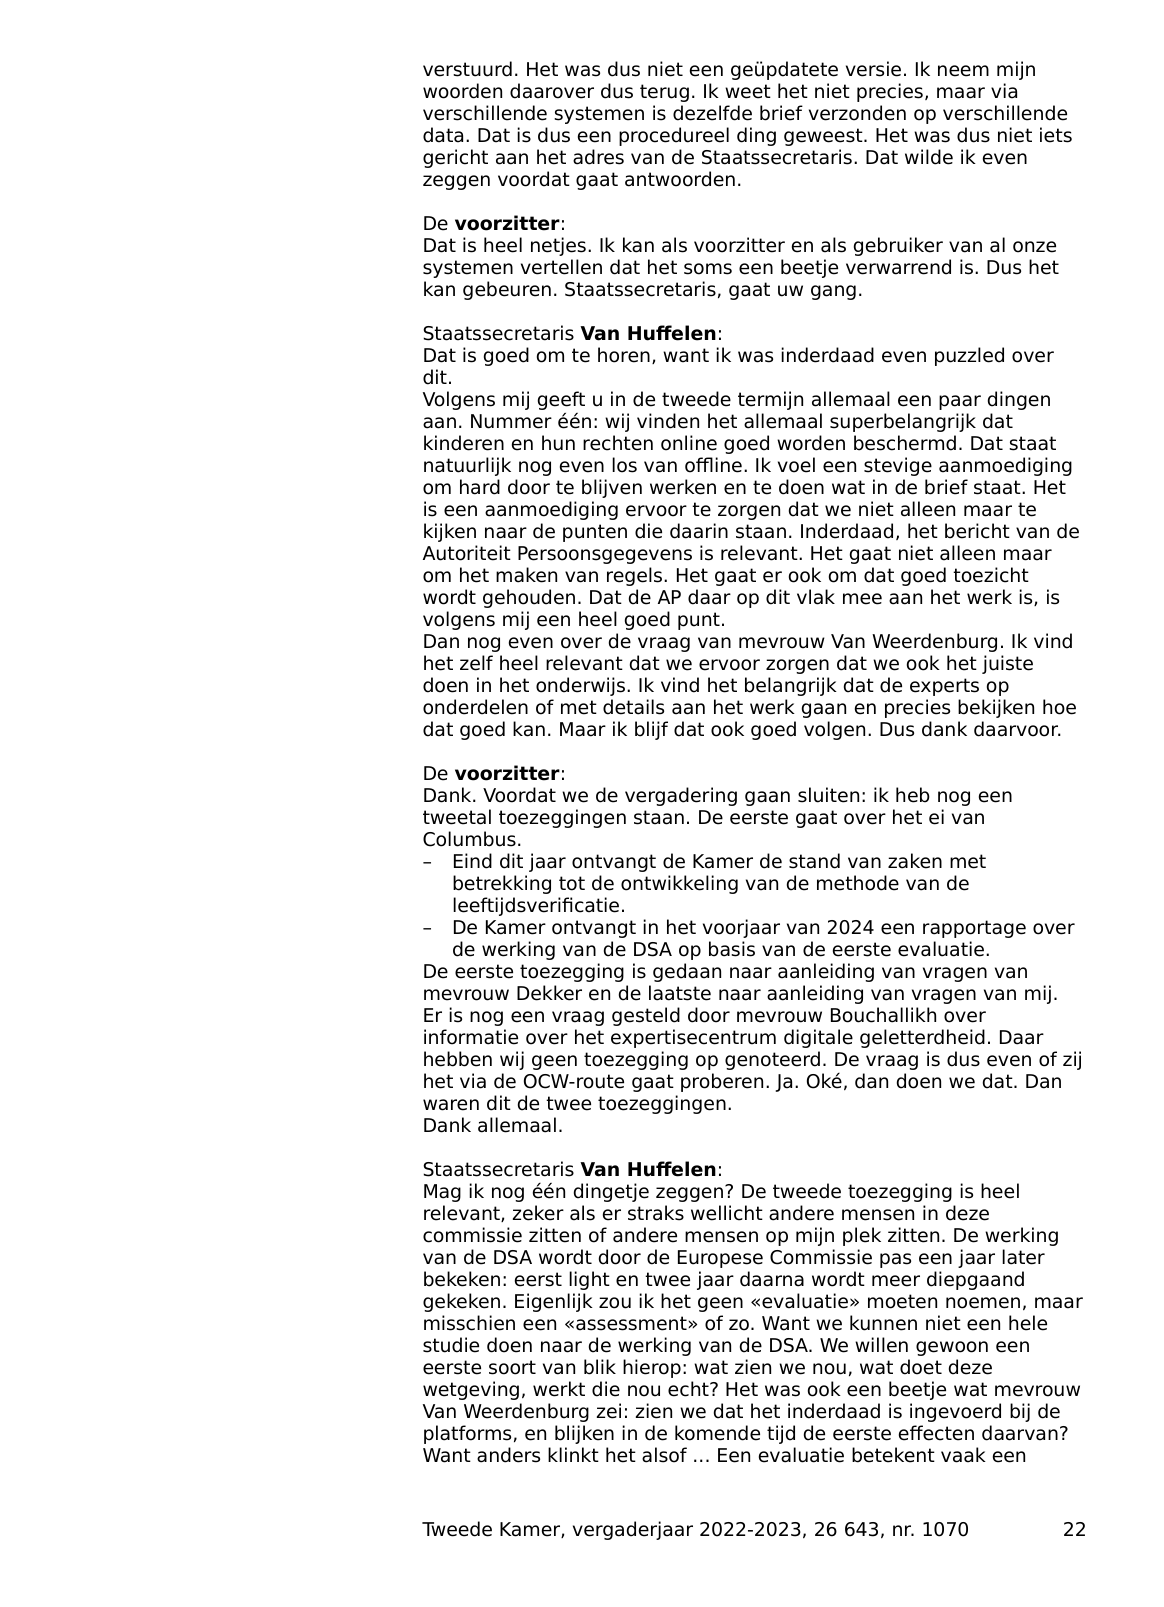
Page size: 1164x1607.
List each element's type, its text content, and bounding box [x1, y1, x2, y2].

text Dat is heel netjes. Ik kan als voorzitter en als gebruiker van al onze systemen vertellen dat het soms een beetje verwarrend is. Dus het kan gebeuren. Staatssecretaris, gaat uw gang. [422, 235, 1087, 301]
text Dank allemaal. [422, 1115, 1087, 1137]
text De eerste toezegging is gedaan naar aanleiding van vragen van mevrouw Dekker en de laatste naar aanleiding van vragen van mij. [422, 961, 1087, 1005]
text Er is nog een vraag gesteld door mevrouw Bouchallikh over informatie over het expertisecentrum digitale geletterdheid. Daar hebben wij geen toezegging op genoteerd. De vraag is dus even of zij het via de OCW-route gaat proberen. Ja. Oké, dan doen we dat. Dan waren dit de twee toezeggingen. [422, 1005, 1087, 1115]
text Dank. Voordat we de vergadering gaan sluiten: ik heb nog een tweetal toezeggingen staan. De eerste gaat over het ei van Columbus. [422, 785, 1087, 851]
text De voorzitter: [422, 763, 1087, 785]
text Staatssecretaris Van Huffelen: [422, 1159, 1087, 1181]
text Dan nog even over de vraag van mevrouw Van Weerdenburg. Ik vind het zelf heel relevant dat we ervoor zorgen dat we ook het juiste doen in het onderwijs. Ik vind het belangrijk dat de experts op onderdelen of met details aan het werk gaan en precies bekijken hoe dat goed kan. Maar ik blijf dat ook goed volgen. Dus dank daarvoor. [422, 631, 1087, 741]
text De voorzitter: [422, 213, 1087, 235]
text verstuurd. Het was dus niet een geüpdatete versie. Ik neem mijn woorden daarover dus terug. Ik weet het niet precies, maar via verschillende systemen is dezelfde brief verzonden op verschillende data. Dat is dus een procedureel ding geweest. Het was dus niet iets gericht aan het adres van de Staatssecretaris. Dat wilde ik even zeggen voordat gaat antwoorden. [422, 59, 1087, 191]
text – Eind dit jaar ontvangt de Kamer de stand van zaken met betrekking tot de ontwikkeling van de methode van de leeftijdsverificatie. [422, 851, 1087, 917]
text Staatssecretaris Van Huffelen: [422, 323, 1087, 345]
text Mag ik nog één dingetje zeggen? De tweede toezegging is heel relevant, zeker als er straks wellicht andere mensen in deze commissie zitten of andere mensen op mijn plek zitten. De werking van de DSA wordt door de Europese Commissie pas een jaar later bekeken: eerst light en twee jaar daarna wordt meer diepgaand gekeken. Eigenlijk zou ik het geen «evaluatie» moeten noemen, maar misschien een «assessment» of zo. Want we kunnen niet een hele studie doen naar de werking van de DSA. We willen gewoon een eerste soort van blik hierop: wat zien we nou, wat doet deze wetgeving, werkt die nou echt? Het was ook een beetje wat mevrouw Van Weerdenburg zei: zien we dat het inderdaad is ingevoerd bij de platforms, en blijken in de komende tijd de eerste effecten daarvan? Want anders klinkt het alsof ... Een evaluatie betekent vaak een [422, 1181, 1087, 1467]
text Dat is goed om te horen, want ik was inderdaad even puzzled over dit. [422, 345, 1087, 389]
text Volgens mij geeft u in de tweede termijn allemaal een paar dingen aan. Nummer één: wij vinden het allemaal superbelangrijk dat kinderen en hun rechten online goed worden beschermd. Dat staat natuurlijk nog even los van offline. Ik voel een stevige aanmoediging om hard door te blijven werken en te doen wat in de brief staat. Het is een aanmoediging ervoor te zorgen dat we niet alleen maar te kijken naar de punten die daarin staan. Inderdaad, het bericht van de Autoriteit Persoonsgegevens is relevant. Het gaat niet alleen maar om het maken van regels. Het gaat er ook om dat goed toezicht wordt gehouden. Dat de AP daar op dit vlak mee aan het werk is, is volgens mij een heel goed punt. [422, 389, 1087, 631]
text – De Kamer ontvangt in het voorjaar van 2024 een rapportage over de werking van de DSA op basis van de eerste evaluatie. [422, 917, 1087, 961]
